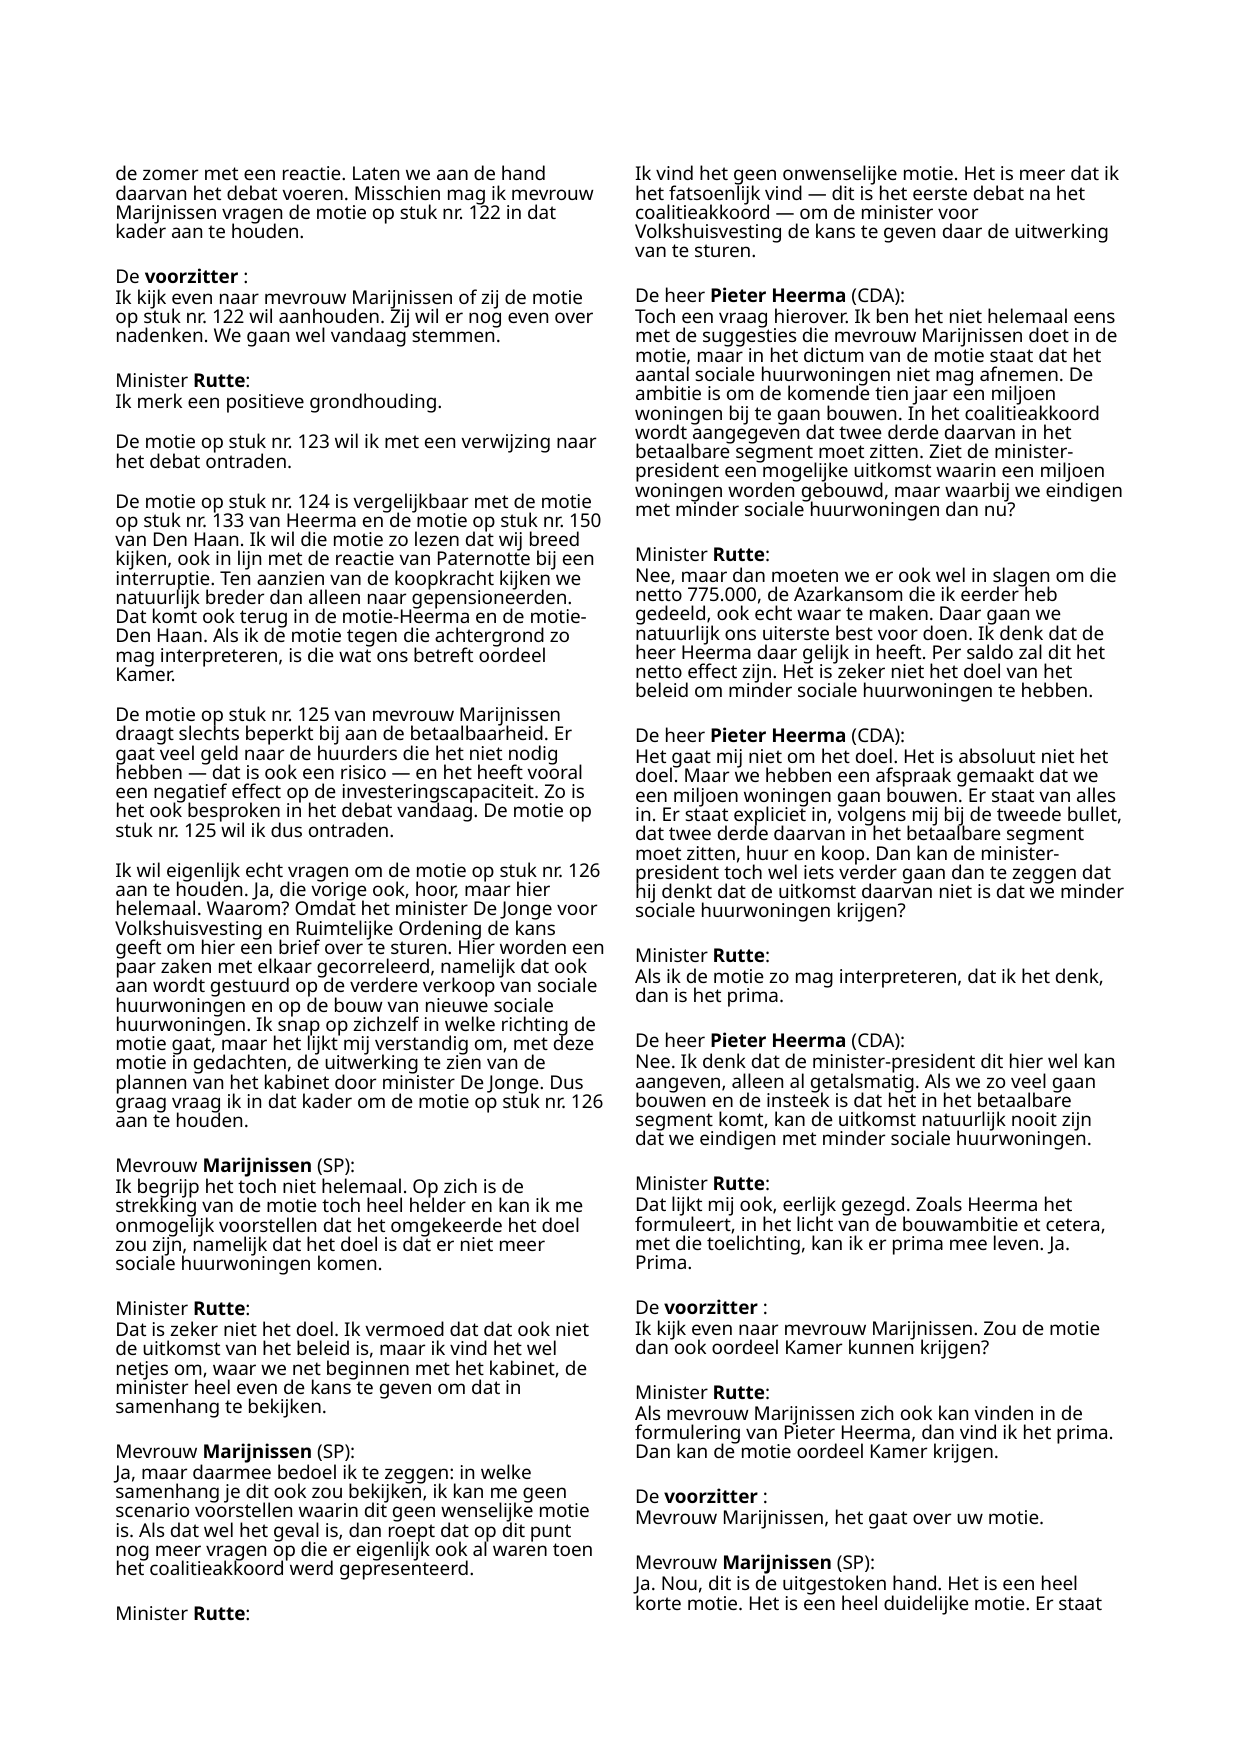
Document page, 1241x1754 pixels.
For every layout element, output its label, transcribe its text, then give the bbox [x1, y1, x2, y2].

text De voorzitter : [635, 1484, 1125, 1509]
text de zomer met een reactie. Laten we aan de hand daarvan het debat voeren. Misschien mag ik mevrouw Marijnissen vragen de motie op stuk nr. 122 in dat kader aan te houden. [115, 165, 605, 242]
text Mevrouw Marijnissen (SP): [115, 1152, 605, 1178]
text Dat is zeker niet het doel. Ik vermoed dat dat ook niet de uitkomst van het beleid is, maar ik vind het wel netjes om, waar we net beginnen met het kabinet, de minister heel even de kans te geven om dat in samenhang te bekijken. [115, 1321, 605, 1417]
text Minister Rutte: [115, 1295, 605, 1321]
text Ik vind het geen onwenselijke motie. Het is meer dat ik het fatsoenlijk vind — dit is het eerste debat na het coalitieakkoord — om de minister voor Volkshuisvesting de kans te geven daar de uitwerking van te sturen. [635, 165, 1125, 262]
text Het gaat mij niet om het doel. Het is absoluut niet het doel. Maar we hebben een afspraak gemaakt dat we een miljoen woningen gaan bouwen. Er staat van alles in. Er staat expliciet in, volgens mij bij de tweede bullet, dat twee derde daarvan in het betaalbare segment moet zitten, huur en koop. Dan kan de minister-president toch wel iets verder gaan dan te zeggen dat hij denkt dat de uitkomst daarvan niet is dat we minder sociale huurwoningen krijgen? [635, 748, 1125, 922]
text Ja. Nou, dit is de uitgestoken hand. Het is een heel korte motie. Het is een heel duidelijke motie. Er staat [635, 1575, 1125, 1614]
text Mevrouw Marijnissen (SP): [635, 1549, 1125, 1575]
text Minister Rutte: [635, 1171, 1125, 1196]
text Dat lijkt mij ook, eerlijk gezegd. Zoals Heerma het formuleert, in het licht van de bouwambitie et cetera, met die toelichting, kan ik er prima mee leven. Ja. Prima. [635, 1196, 1125, 1273]
text Minister Rutte: [635, 1379, 1125, 1405]
text De motie op stuk nr. 124 is vergelijkbaar met de motie op stuk nr. 133 van Heerma en de motie op stuk nr. 150 van Den Haan. Ik wil die motie zo lezen dat wij breed kijken, ook in lijn met de reactie van Paternotte bij een interruptie. Ten aanzien van de koopkracht kijken we natuurlijk breder dan alleen naar gepensioneerden. Dat komt ook terug in de motie-Heerma en de motie-Den Haan. Als ik de motie tegen die achtergrond zo mag interpreteren, is die wat ons betreft oordeel Kamer. [115, 493, 605, 685]
text Ik kijk even naar mevrouw Marijnissen of zij de motie op stuk nr. 122 wil aanhouden. Zij wil er nog even over nadenken. We gaan wel vandaag stemmen. [115, 289, 605, 347]
text Ik begrijp het toch niet helemaal. Op zich is de strekking van de motie toch heel helder en kan ik me onmogelijk voorstellen dat het omgekeerde het doel zou zijn, namelijk dat het doel is dat er niet meer sociale huurwoningen komen. [115, 1178, 605, 1274]
text De heer Pieter Heerma (CDA): [635, 1028, 1125, 1053]
text Mevrouw Marijnissen (SP): [115, 1438, 605, 1464]
text Toch een vraag hierover. Ik ben het niet helemaal eens met de suggesties die mevrouw Marijnissen doet in de motie, maar in het dictum van de motie staat dat het aantal sociale huurwoningen niet mag afnemen. De ambitie is om de komende tien jaar een miljoen woningen bij te gaan bouwen. In het coalitieakkoord wordt aangegeven dat twee derde daarvan in het betaalbare segment moet zitten. Ziet de minister-president een mogelijke uitkomst waarin een miljoen woningen worden gebouwd, maar waarbij we eindigen met minder sociale huurwoningen dan nu? [635, 308, 1125, 520]
text De voorzitter : [635, 1294, 1125, 1320]
text De voorzitter : [115, 263, 605, 289]
text Als mevrouw Marijnissen zich ook kan vinden in de formulering van Pieter Heerma, dan vind ik het prima. Dan kan de motie oordeel Kamer krijgen. [635, 1405, 1125, 1463]
text De motie op stuk nr. 125 van mevrouw Marijnissen draagt slechts beperkt bij aan de betaalbaarheid. Er gaat veel geld naar de huurders die het niet nodig hebben — dat is ook een risico — en het heeft vooral een negatief effect op de investeringscapaciteit. Zo is het ook besproken in het debat vandaag. De motie op stuk nr. 125 wil ik dus ontraden. [115, 706, 605, 841]
text De heer Pieter Heerma (CDA): [635, 282, 1125, 308]
text Minister Rutte: [635, 541, 1125, 567]
text Nee, maar dan moeten we er ook wel in slagen om die netto 775.000, de Azarkansom die ik eerder heb gedeeld, ook echt waar te maken. Daar gaan we natuurlijk ons uiterste best voor doen. Ik denk dat de heer Heerma daar gelijk in heeft. Per saldo zal dit het netto effect zijn. Het is zeker niet het doel van het beleid om minder sociale huurwoningen te hebben. [635, 567, 1125, 702]
text Ja, maar daarmee bedoel ik te zeggen: in welke samenhang je dit ook zou bekijken, ik kan me geen scenario voorstellen waarin dit geen wenselijke motie is. Als dat wel het geval is, dan roept dat op dit punt nog meer vragen op die er eigenlijk ook al waren toen het coalitieakkoord werd gepresenteerd. [115, 1464, 605, 1579]
text Minister Rutte: [115, 368, 605, 393]
text De motie op stuk nr. 123 wil ik met een verwijzing naar het debat ontraden. [115, 433, 605, 472]
text Minister Rutte: [635, 942, 1125, 968]
text Als ik de motie zo mag interpreteren, dat ik het denk, dan is het prima. [635, 968, 1125, 1007]
text Minister Rutte: [115, 1600, 605, 1626]
text De heer Pieter Heerma (CDA): [635, 722, 1125, 748]
text Nee. Ik denk dat de minister-president dit hier wel kan aangeven, alleen al getalsmatig. Als we zo veel gaan bouwen en de insteek is dat het in het betaalbare segment komt, kan de uitkomst natuurlijk nooit zijn dat we eindigen met minder sociale huurwoningen. [635, 1053, 1125, 1150]
text Ik kijk even naar mevrouw Marijnissen. Zou de motie dan ook oordeel Kamer kunnen krijgen? [635, 1320, 1125, 1358]
text Ik wil eigenlijk echt vragen om de motie op stuk nr. 126 aan te houden. Ja, die vorige ook, hoor, maar hier helemaal. Waarom? Omdat het minister De Jonge voor Volkshuisvesting en Ruimtelijke Ordening de kans geeft om hier een brief over te sturen. Hier worden een paar zaken met elkaar gecorreleerd, namelijk dat ook aan wordt gestuurd op de verdere verkoop van sociale huurwoningen en op de bouw van nieuwe sociale huurwoningen. Ik snap op zichzelf in welke richting de motie gaat, maar het lijkt mij verstandig om, met deze motie in gedachten, de uitwerking te zien van de plannen van het kabinet door minister De Jonge. Dus graag vraag ik in dat kader om de motie op stuk nr. 126 aan te houden. [115, 862, 605, 1131]
text Mevrouw Marijnissen, het gaat over uw motie. [635, 1509, 1125, 1529]
text Ik merk een positieve grondhouding. [115, 393, 605, 413]
